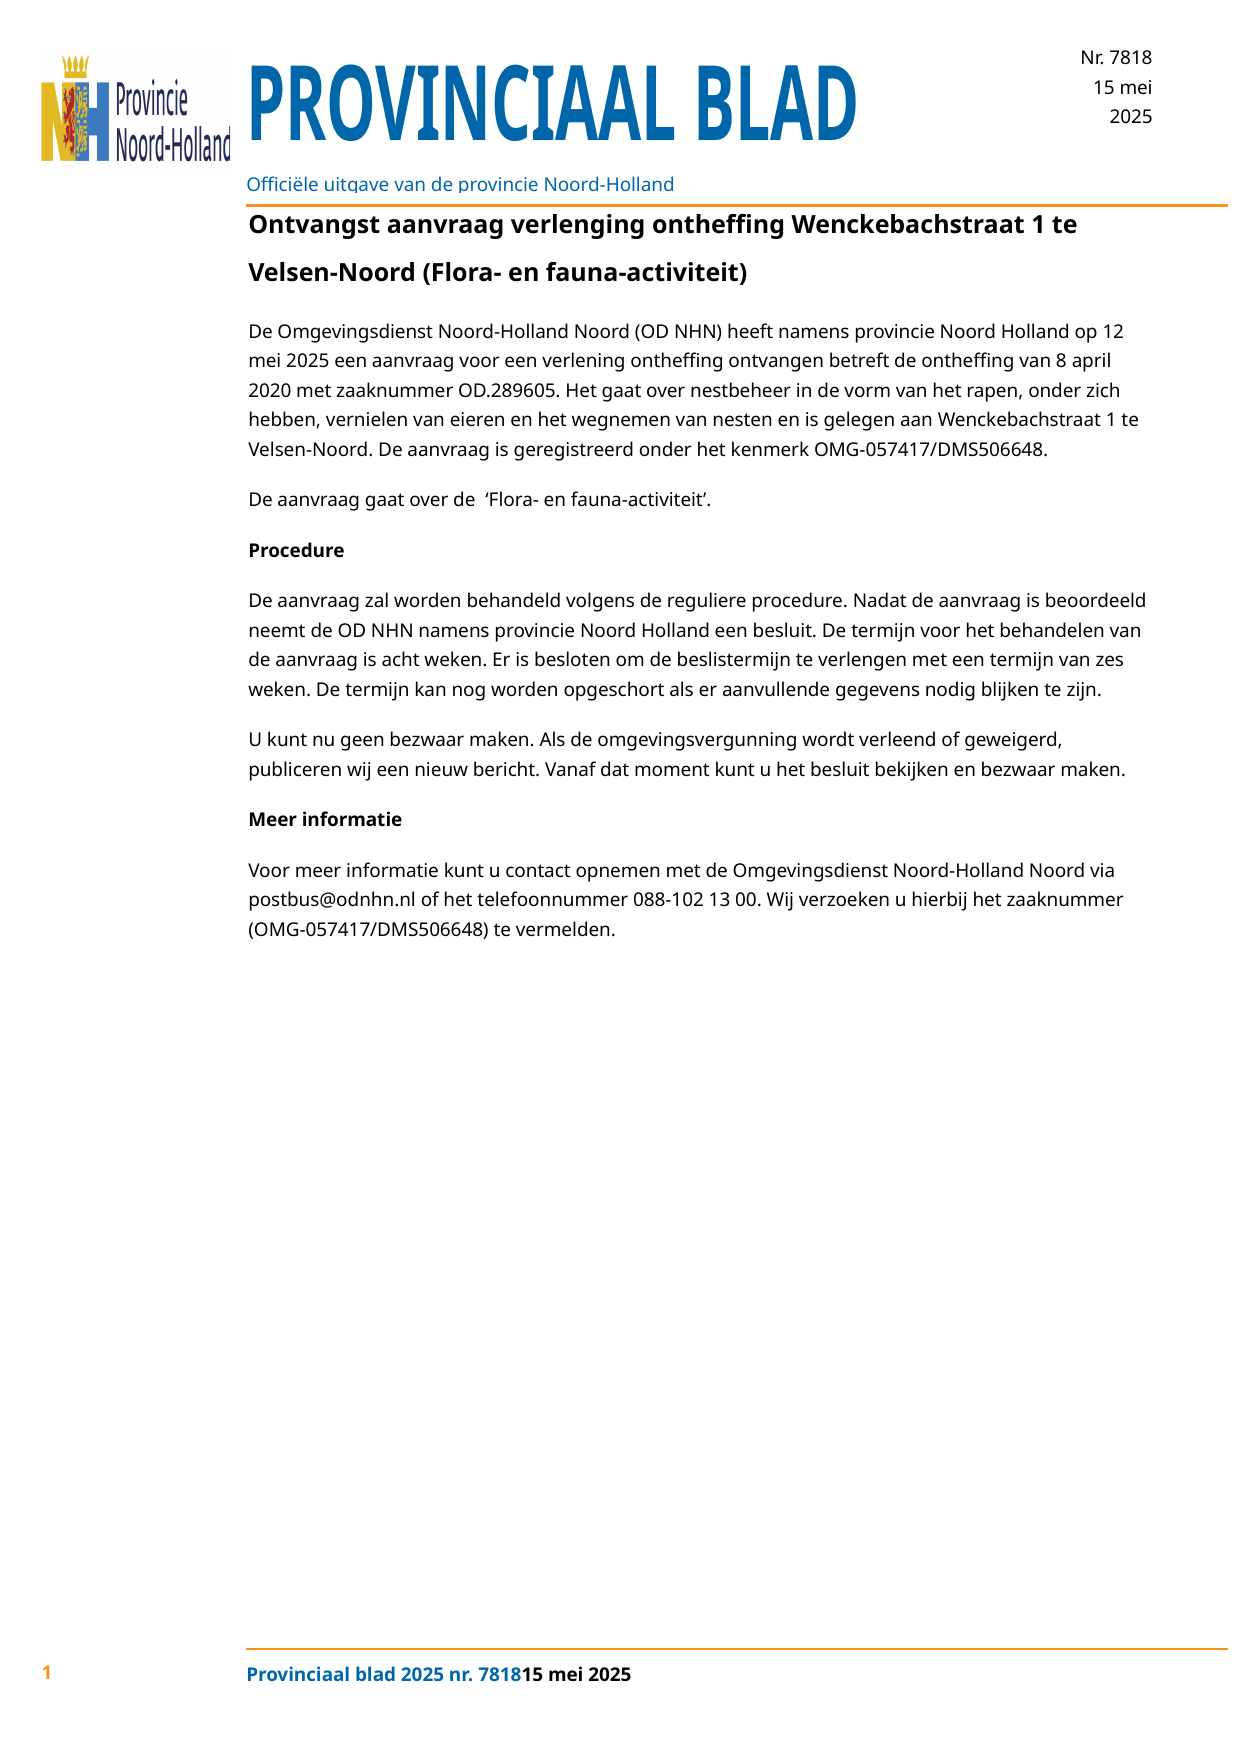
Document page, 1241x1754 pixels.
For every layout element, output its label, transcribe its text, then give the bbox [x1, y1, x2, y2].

text De aanvraag gaat over de ‘Flora- en fauna-activiteit’. [248, 487, 1152, 512]
text U kunt nu geen bezwaar maken. Als de omgevingsvergunning wordt verleend of geweigerd, publiceren wij een nieuw bericht. Vanaf dat moment kunt u het besluit bekijken en bezwaar maken. [248, 727, 1152, 782]
text Procedure [248, 537, 1152, 563]
picture [41, 47, 231, 172]
text Meer informatie [248, 807, 1152, 832]
text De Omgevingsdienst Noord-Holland Noord (OD NHN) heeft namens provincie Noord Holland op 12 mei 2025 een aanvraag voor een verlening ontheffing ontvangen betreft de ontheffing van 8 april 2020 met zaaknummer OD.289605. Het gaat over nestbeheer in de vorm van het rapen, onder zich hebben, vernielen van eieren en het wegnemen van nesten en is gelegen aan Wenckebachstraat 1 te Velsen-Noord. De aanvraag is geregistreerd onder het kenmerk OMG-057417/DMS506648. [248, 318, 1152, 462]
text Ontvangst aanvraag verlenging ontheffing Wenckebachstraat 1 te Velsen-Noord (Flora- en fauna-activiteit) [248, 207, 1152, 288]
text De aanvraag zal worden behandeld volgens de reguliere procedure. Nadat de aanvraag is beoordeeld neemt de OD NHN namens provincie Noord Holland een besluit. De termijn voor het behandelen van de aanvraag is acht weken. Er is besloten om de beslistermijn te verlengen met een termijn van zes weken. De termijn kan nog worden opgeschort als er aanvullende gegevens nodig blijken te zijn. [248, 587, 1152, 702]
text Voor meer informatie kunt u contact opnemen met de Omgevingsdienst Noord-Holland Noord via postbus@odnhn.nl of het telefoonnummer 088-102 13 00. Wij verzoeken u hierbij het zaaknummer (OMG-057417/DMS506648) te vermelden. [248, 857, 1152, 942]
